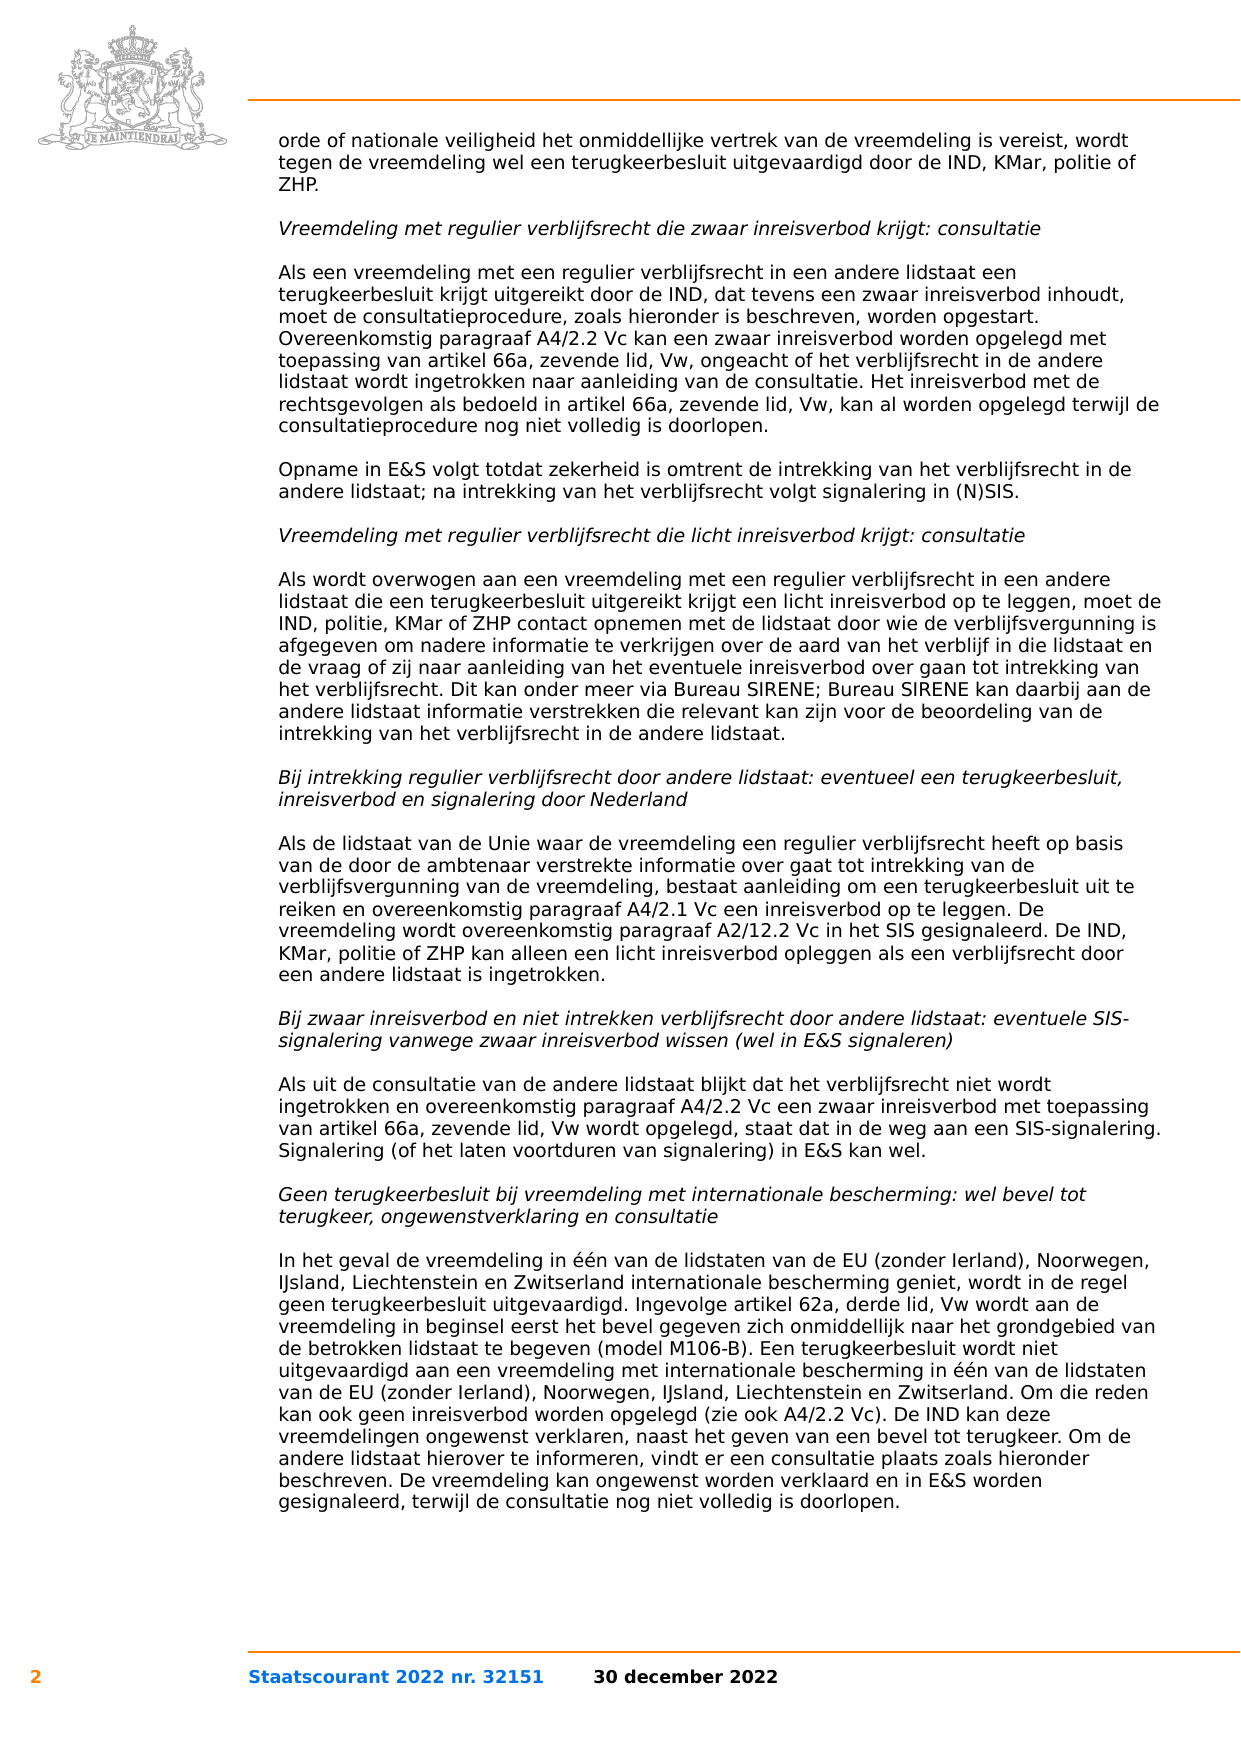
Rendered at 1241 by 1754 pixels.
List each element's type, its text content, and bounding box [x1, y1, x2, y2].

text Opname in E&S volgt totdat zekerheid is omtrent de intrekking van het verblijfsrecht in de andere lidstaat; na intrekking van het verblijfsrecht volgt signalering in (N)SIS. [278, 459, 1163, 503]
text orde of nationale veiligheid het onmiddellijke vertrek van de vreemdeling is vereist, wordt tegen de vreemdeling wel een terugkeerbesluit uitgevaardigd door de IND, KMar, politie of ZHP. [278, 130, 1163, 196]
subtitle Bij intrekking regulier verblijfsrecht door andere lidstaat: eventueel een terugkeerbesluit, inreisverbod en signalering door Nederland [278, 767, 1163, 811]
text Als uit de consultatie van de andere lidstaat blijkt dat het verblijfsrecht niet wordt ingetrokken en overeenkomstig paragraaf A4/2.2 Vc een zwaar inreisverbod met toepassing van artikel 66a, zevende lid, Vw wordt opgelegd, staat dat in de weg aan een SIS-signalering. Signalering (of het laten voortduren van signalering) in E&S kan wel. [278, 1074, 1163, 1162]
subtitle Geen terugkeerbesluit bij vreemdeling met internationale bescherming: wel bevel tot terugkeer, ongewenstverklaring en consultatie [278, 1184, 1163, 1228]
subtitle Bij zwaar inreisverbod en niet intrekken verblijfsrecht door andere lidstaat: eventuele SIS-signalering vanwege zwaar inreisverbod wissen (wel in E&S signaleren) [278, 1008, 1163, 1052]
text In het geval de vreemdeling in één van de lidstaten van de EU (zonder Ierland), Noorwegen, IJsland, Liechtenstein en Zwitserland internationale bescherming geniet, wordt in de regel geen terugkeerbesluit uitgevaardigd. Ingevolge artikel 62a, derde lid, Vw wordt aan de vreemdeling in beginsel eerst het bevel gegeven zich onmiddellijk naar het grondgebied van de betrokken lidstaat te begeven (model M106-B). Een terugkeerbesluit wordt niet uitgevaardigd aan een vreemdeling met internationale bescherming in één van de lidstaten van de EU (zonder Ierland), Noorwegen, IJsland, Liechtenstein en Zwitserland. Om die reden kan ook geen inreisverbod worden opgelegd (zie ook A4/2.2 Vc). De IND kan deze vreemdelingen ongewenst verklaren, naast het geven van een bevel tot terugkeer. Om de andere lidstaat hierover te informeren, vindt er een consultatie plaats zoals hieronder beschreven. De vreemdeling kan ongewenst worden verklaard en in E&S worden gesignaleerd, terwijl de consultatie nog niet volledig is doorlopen. [278, 1250, 1163, 1513]
text Als de lidstaat van de Unie waar de vreemdeling een regulier verblijfsrecht heeft op basis van de door de ambtenaar verstrekte informatie over gaat tot intrekking van de verblijfsvergunning van de vreemdeling, bestaat aanleiding om een terugkeerbesluit uit te reiken en overeenkomstig paragraaf A4/2.1 Vc een inreisverbod op te leggen. De vreemdeling wordt overeenkomstig paragraaf A2/12.2 Vc in het SIS gesignaleerd. De IND, KMar, politie of ZHP kan alleen een licht inreisverbod opleggen als een verblijfsrecht door een andere lidstaat is ingetrokken. [278, 832, 1163, 986]
text Als wordt overwogen aan een vreemdeling met een regulier verblijfsrecht in een andere lidstaat die een terugkeerbesluit uitgereikt krijgt een licht inreisverbod op te leggen, moet de IND, politie, KMar of ZHP contact opnemen met de lidstaat door wie de verblijfsvergunning is afgegeven om nadere informatie te verkrijgen over de aard van het verblijf in die lidstaat en de vraag of zij naar aanleiding van het eventuele inreisverbod over gaan tot intrekking van het verblijfsrecht. Dit kan onder meer via Bureau SIRENE; Bureau SIRENE kan daarbij aan de andere lidstaat informatie verstrekken die relevant kan zijn voor de beoordeling van de intrekking van het verblijfsrecht in de andere lidstaat. [278, 569, 1163, 745]
picture [38, 25, 227, 150]
text Als een vreemdeling met een regulier verblijfsrecht in een andere lidstaat een terugkeerbesluit krijgt uitgereikt door de IND, dat tevens een zwaar inreisverbod inhoudt, moet de consultatieprocedure, zoals hieronder is beschreven, worden opgestart. Overeenkomstig paragraaf A4/2.2 Vc kan een zwaar inreisverbod worden opgelegd met toepassing van artikel 66a, zevende lid, Vw, ongeacht of het verblijfsrecht in de andere lidstaat wordt ingetrokken naar aanleiding van de consultatie. Het inreisverbod met de rechtsgevolgen als bedoeld in artikel 66a, zevende lid, Vw, kan al worden opgelegd terwijl de consultatieprocedure nog niet volledig is doorlopen. [278, 262, 1163, 437]
subtitle Vreemdeling met regulier verblijfsrecht die licht inreisverbod krijgt: consultatie [278, 525, 1163, 547]
subtitle Vreemdeling met regulier verblijfsrecht die zwaar inreisverbod krijgt: consultatie [278, 218, 1163, 240]
